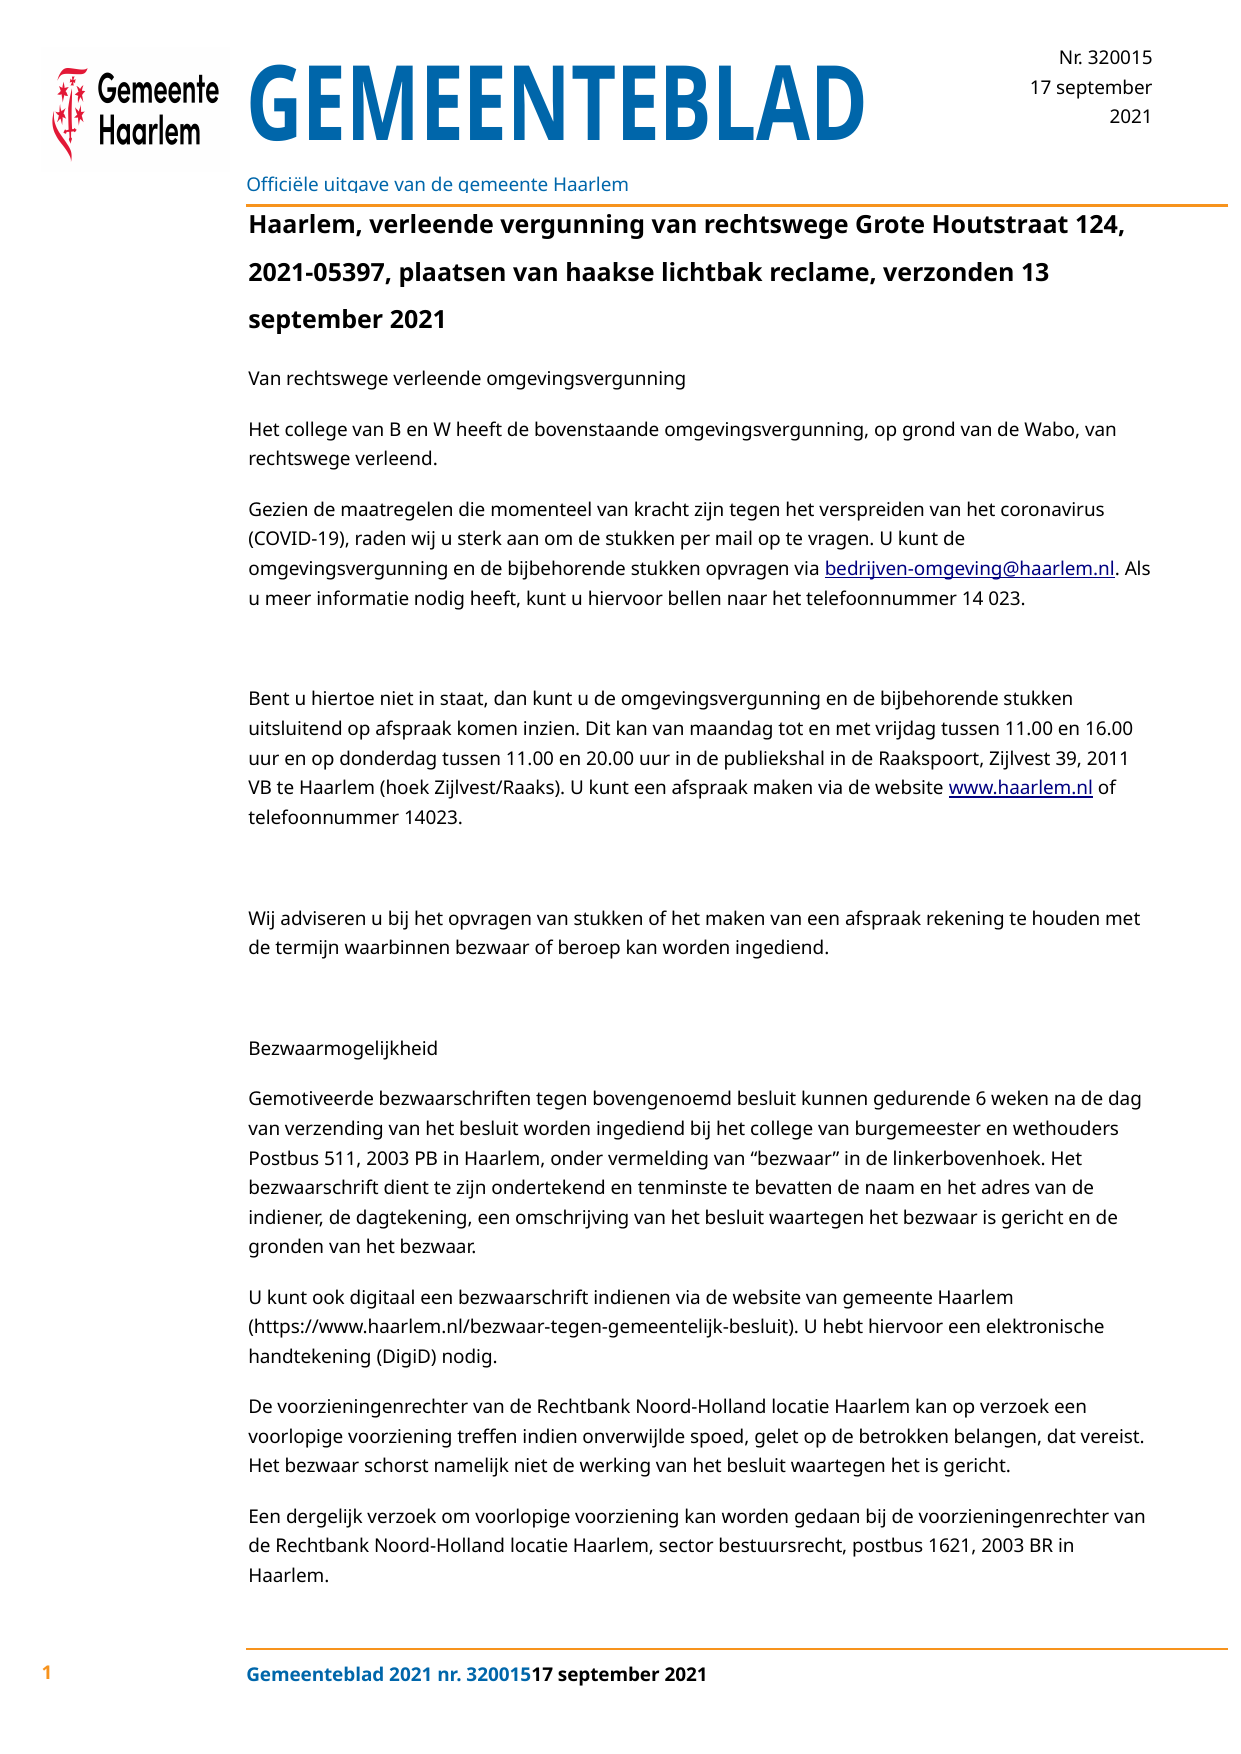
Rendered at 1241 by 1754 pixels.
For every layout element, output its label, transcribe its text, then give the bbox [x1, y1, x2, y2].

text Bent u hiertoe niet in staat, dan kunt u de omgevingsvergunning en de bijbehorende stukken uitsluitend op afspraak komen inzien. Dit kan van maandag tot en met vrijdag tussen 11.00 en 16.00 uur en op donderdag tussen 11.00 en 20.00 uur in de publiekshal in de Raakspoort, Zijlvest 39, 2011 VB te Haarlem (hoek Zijlvest/Raaks). U kunt een afspraak maken via de website www.haarlem.nl of telefoonnummer 14023. [248, 686, 1152, 829]
text Gemotiveerde bezwaarschriften tegen bovengenoemd besluit kunnen gedurende 6 weken na de dag van verzending van het besluit worden ingediend bij het college van burgemeester en wethouders Postbus 511, 2003 PB in Haarlem, onder vermelding van “bezwaar” in de linkerbovenhoek. Het bezwaarschrift dient te zijn ondertekend en tenminste te bevatten de naam en het adres van de indiener, de dagtekening, een omschrijving van het besluit waartegen het bezwaar is gericht en de gronden van het bezwaar. [248, 1086, 1152, 1259]
text Het college van B en W heeft de bovenstaande omgevingsvergunning, op grond van de Wabo, van rechtswege verleend. [248, 416, 1152, 471]
text Gezien de maatregelen die momenteel van kracht zijn tegen het verspreiden van het coronavirus (COVID-19), raden wij u sterk aan om de stukken per mail op te vragen. U kunt de omgevingsvergunning en de bijbehorende stukken opvragen via bedrijven-omgeving@haarlem.nl. Als u meer informatie nodig heeft, kunt u hiervoor bellen naar het telefoonnummer 14 023. [248, 496, 1152, 610]
text Wij adviseren u bij het opvragen van stukken of het maken van een afspraak rekening te houden met de termijn waarbinnen bezwaar of beroep kan worden ingediend. [248, 905, 1152, 960]
picture [41, 47, 231, 172]
text De voorzieningenrechter van de Rechtbank Noord-Holland locatie Haarlem kan op verzoek een voorlopige voorziening treffen indien onverwijlde spoed, gelet op de betrokken belangen, dat vereist. Het bezwaar schorst namelijk niet de werking van het besluit waartegen het is gericht. [248, 1393, 1152, 1478]
text Een dergelijk verzoek om voorlopige voorziening kan worden gedaan bij de voorzieningenrechter van de Rechtbank Noord-Holland locatie Haarlem, sector bestuursrecht, postbus 1621, 2003 BR in Haarlem. [248, 1503, 1152, 1588]
text Van rechtswege verleende omgevingsvergunning [248, 366, 1152, 391]
text Bezwaarmogelijkheid [248, 1035, 1152, 1061]
text U kunt ook digitaal een bezwaarschrift indienen via de website van gemeente Haarlem (https://www.haarlem.nl/bezwaar-tegen-gemeentelijk-besluit). U hebt hiervoor een elektronische handtekening (DigiD) nodig. [248, 1284, 1152, 1369]
text Haarlem, verleende vergunning van rechtswege Grote Houtstraat 124, 2021-05397, plaatsen van haakse lichtbak reclame, verzonden 13 september 2021 [248, 207, 1152, 336]
